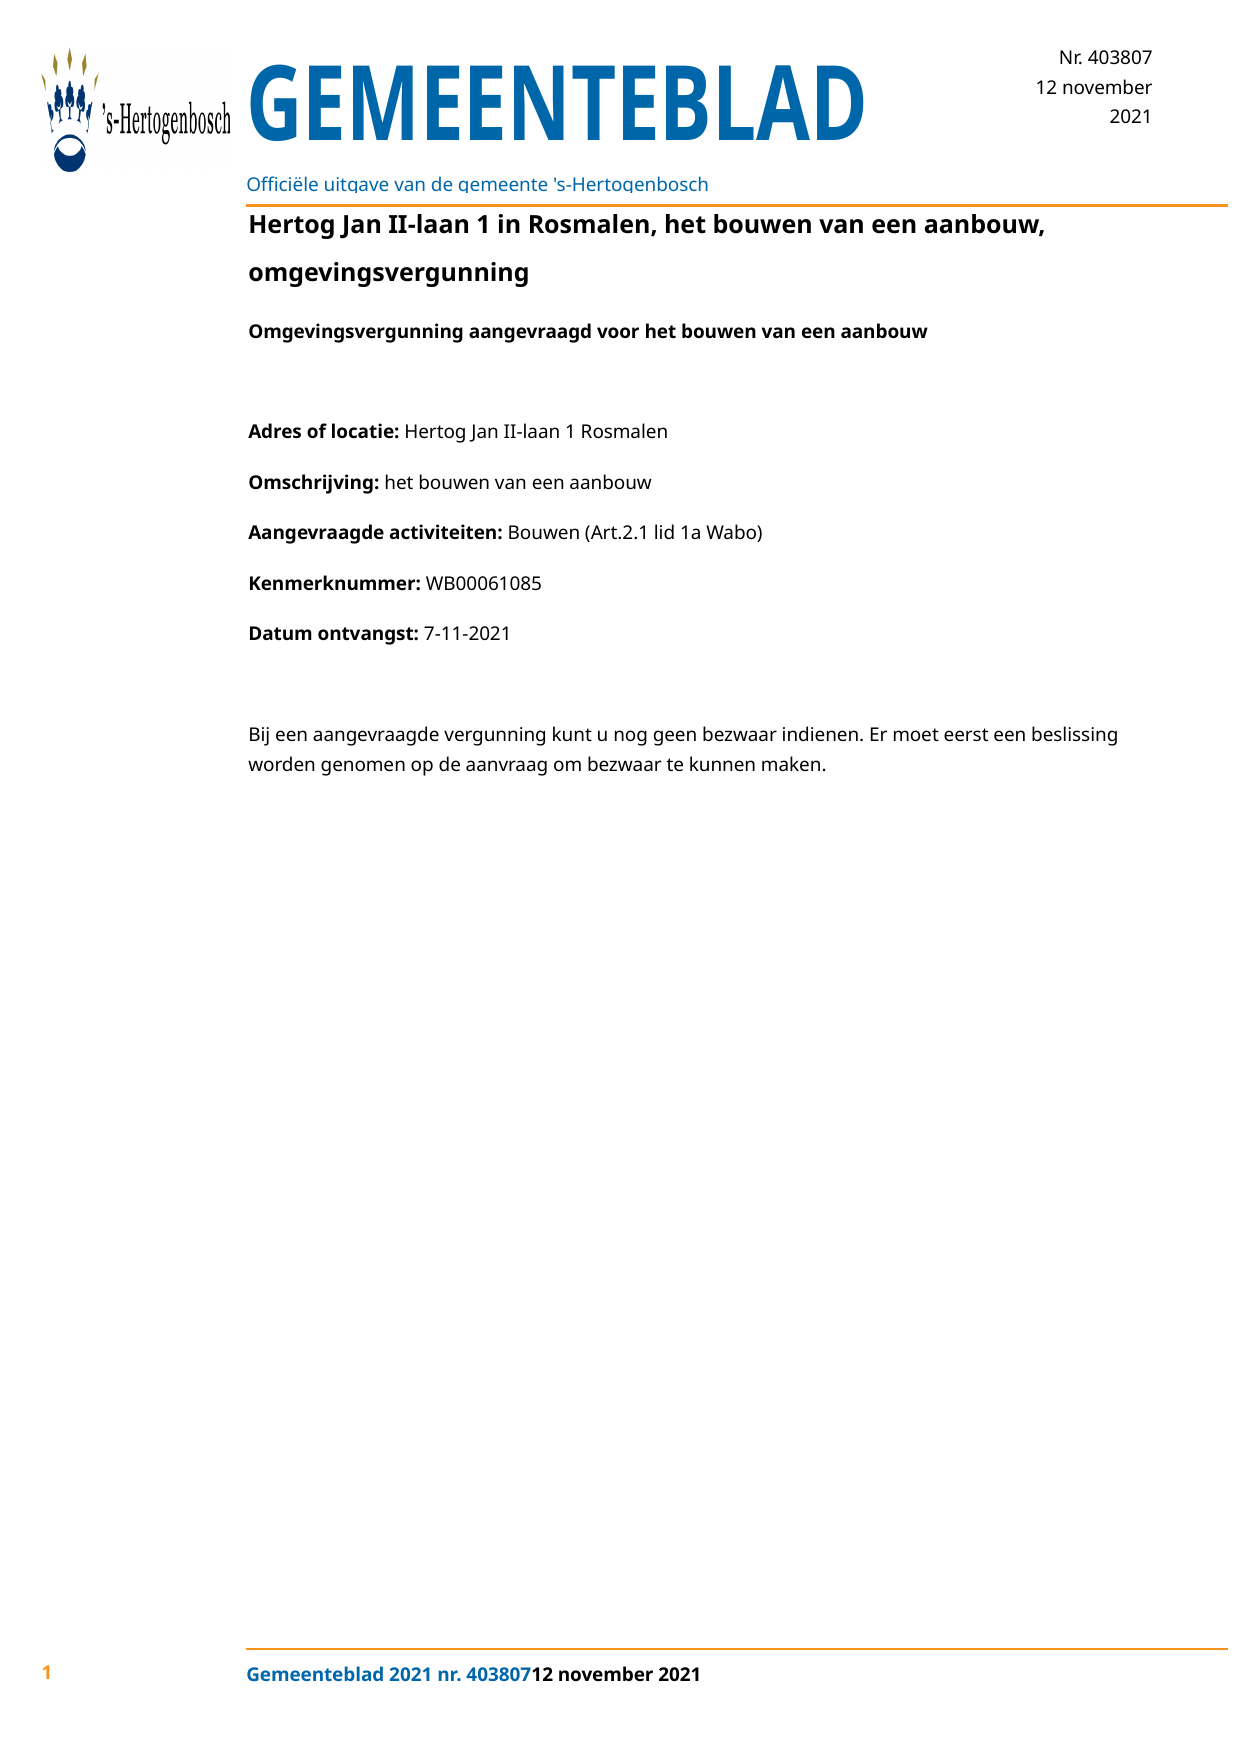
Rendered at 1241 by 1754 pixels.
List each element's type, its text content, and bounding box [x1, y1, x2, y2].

picture [41, 47, 231, 172]
text Bij een aangevraagde vergunning kunt u nog geen bezwaar indienen. Er moet eerst een beslissing worden genomen op de aanvraag om bezwaar te kunnen maken. [248, 721, 1152, 777]
text Kenmerknummer: WB00061085 [248, 570, 1152, 596]
text Omgevingsvergunning aangevraagd voor het bouwen van een aanbouw [248, 318, 1152, 344]
text Aangevraagde activiteiten: Bouwen (Art.2.1 lid 1a Wabo) [248, 519, 1152, 545]
text Datum ontvangst: 7-11-2021 [248, 620, 1152, 646]
text Omschrijving: het bouwen van een aanbouw [248, 469, 1152, 495]
text Adres of locatie: Hertog Jan II-laan 1 Rosmalen [248, 419, 1152, 444]
text Hertog Jan II-laan 1 in Rosmalen, het bouwen van een aanbouw, omgevingsvergunning [248, 207, 1152, 288]
